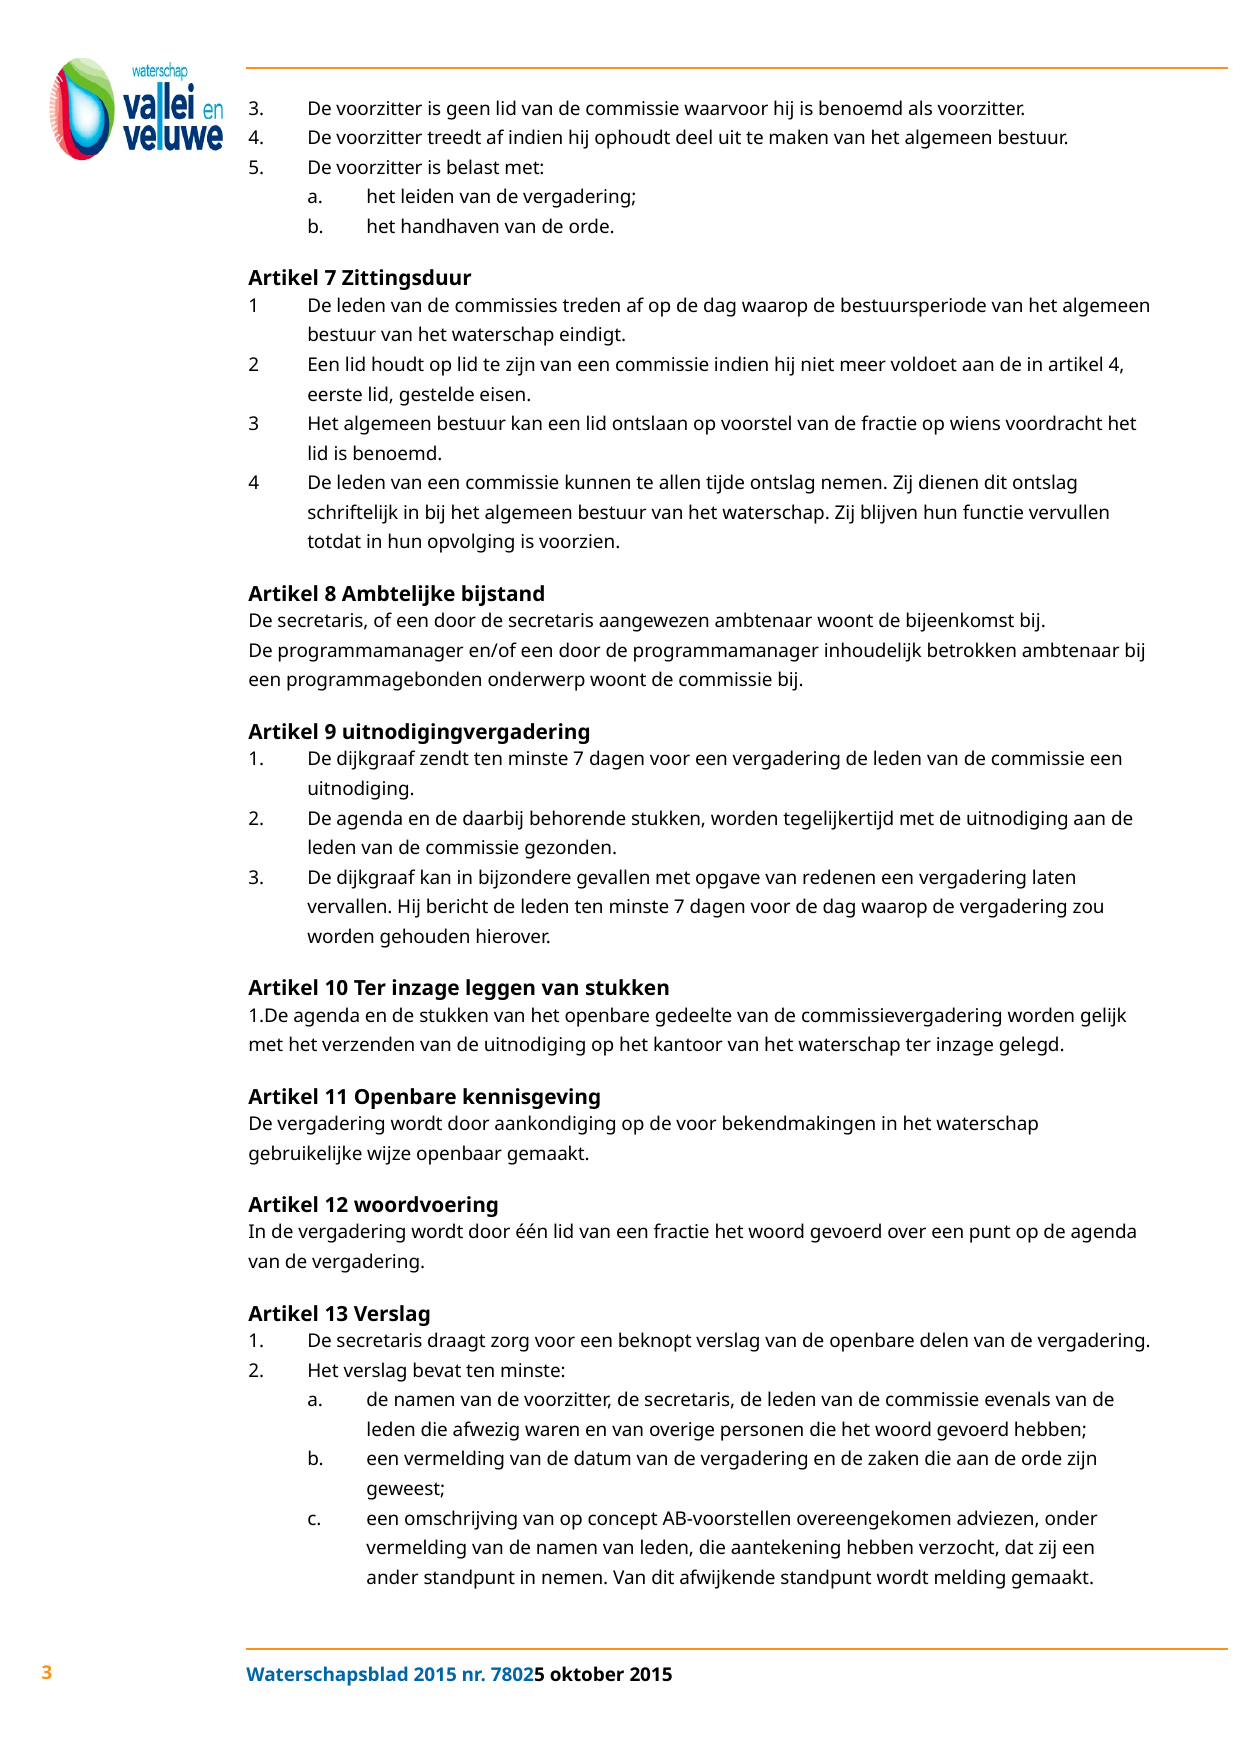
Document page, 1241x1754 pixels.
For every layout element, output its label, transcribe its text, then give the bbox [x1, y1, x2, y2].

list Het algemeen bestuur kan een lid ontslaan op voorstel van de fractie op wiens voordracht het lid is benoemd. [248, 410, 1152, 466]
text De programmamanager en/of een door de programmamanager inhoudelijk betrokken ambtenaar bij [248, 637, 1152, 663]
text Artikel 10 Ter inzage leggen van stukken [248, 973, 1152, 1002]
list Een lid houdt op lid te zijn van een commissie indien hij niet meer voldoet aan de in artikel 4, eerste lid, gestelde eisen. [248, 351, 1152, 406]
picture [41, 47, 231, 172]
text De vergadering wordt door aankondiging op de voor bekendmakingen in het waterschap gebruikelijke wijze openbaar gemaakt. [248, 1110, 1152, 1166]
list De leden van een commissie kunnen te allen tijde ontslag nemen. Zij dienen dit ontslag schriftelijk in bij het algemeen bestuur van het waterschap. Zij blijven hun functie vervullen totdat in hun opvolging is voorzien. [248, 469, 1152, 554]
list de namen van de voorzitter, de secretaris, de leden van de commissie evenals van de [307, 1386, 1152, 1412]
list het leiden van de vergadering; [307, 183, 1152, 209]
text Artikel 9 uitnodigingvergadering [248, 717, 1152, 746]
text Artikel 12 woordvoering [248, 1190, 1152, 1219]
list De secretaris draagt zorg voor een beknopt verslag van de openbare delen van de vergadering. [248, 1327, 1152, 1353]
text De secretaris, of een door de secretaris aangewezen ambtenaar woont de bijeenkomst bij. [248, 607, 1152, 633]
list De agenda en de daarbij behorende stukken, worden tegelijkertijd met de uitnodiging aan de leden van de commissie gezonden. [248, 805, 1152, 860]
text In de vergadering wordt door één lid van een fractie het woord gevoerd over een punt op de agenda van de vergadering. [248, 1219, 1152, 1274]
list De voorzitter is geen lid van de commissie waarvoor hij is benoemd als voorzitter. [248, 95, 1152, 121]
list De dijkgraaf zendt ten minste 7 dagen voor een vergadering de leden van de commissie een uitnodiging. [248, 746, 1152, 801]
list De voorzitter is belast met: [248, 154, 1152, 180]
list Het verslag bevat ten minste: [248, 1357, 1152, 1382]
text Artikel 11 Openbare kennisgeving [248, 1082, 1152, 1110]
list leden die afwezig waren en van overige personen die het woord gevoerd hebben; [307, 1416, 1152, 1442]
list een vermelding van de datum van de vergadering en de zaken die aan de orde zijn geweest; [307, 1446, 1152, 1501]
list het handhaven van de orde. [307, 213, 1152, 239]
text 1.De agenda en de stukken van het openbare gedeelte van de commissievergadering worden gelijk met het verzenden van de uitnodiging op het kantoor van het waterschap ter inzage gelegd. [248, 1002, 1152, 1057]
text Artikel 7 Zittingsduur [248, 263, 1152, 292]
list een omschrijving van op concept AB-voorstellen overeengekomen adviezen, onder vermelding van de namen van leden, die aantekening hebben verzocht, dat zij een ander standpunt in nemen. Van dit afwijkende standpunt wordt melding gemaakt. [307, 1505, 1152, 1589]
text Artikel 8 Ambtelijke bijstand [248, 579, 1152, 607]
list De dijkgraaf kan in bijzondere gevallen met opgave van redenen een vergadering laten vervallen. Hij bericht de leden ten minste 7 dagen voor de dag waarop de vergadering zou worden gehouden hierover. [248, 864, 1152, 949]
list De leden van de commissies treden af op de dag waarop de bestuursperiode van het algemeen bestuur van het waterschap eindigt. [248, 292, 1152, 347]
text Artikel 13 Verslag [248, 1299, 1152, 1327]
text een programmagebonden onderwerp woont de commissie bij. [248, 667, 1152, 692]
list De voorzitter treedt af indien hij ophoudt deel uit te maken van het algemeen bestuur. [248, 124, 1152, 150]
